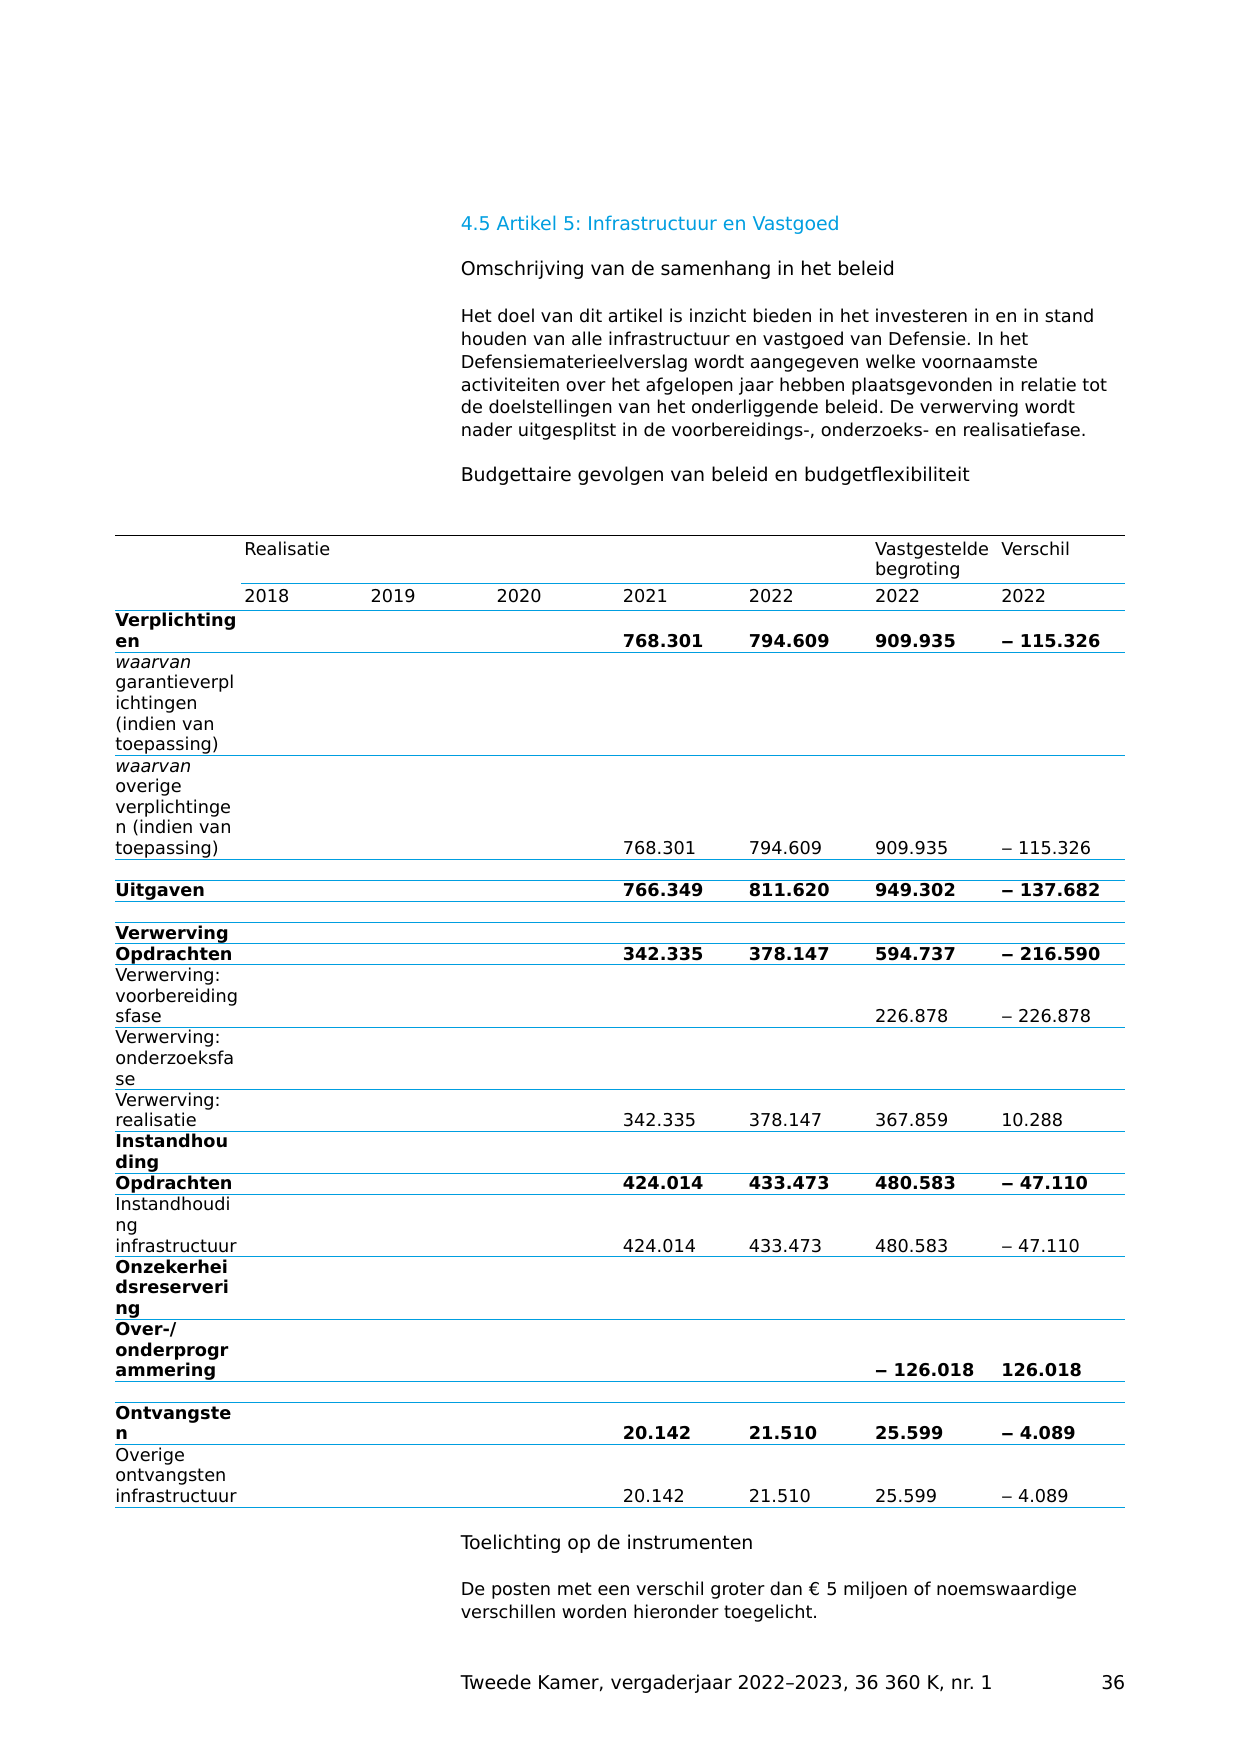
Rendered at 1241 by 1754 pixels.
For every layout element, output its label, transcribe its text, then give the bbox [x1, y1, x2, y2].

table_cell [241, 1403, 367, 1444]
table_cell 2022 [746, 584, 872, 609]
table_cell [494, 1090, 620, 1131]
table_cell [494, 902, 620, 922]
table_cell [115, 860, 241, 880]
table_cell [241, 1028, 367, 1089]
table_cell [872, 1382, 998, 1402]
table_cell [494, 756, 620, 859]
table_cell [368, 965, 493, 1027]
table_cell [368, 1320, 493, 1381]
table_cell 480.583 [872, 1195, 998, 1256]
table_cell [241, 944, 367, 964]
table_cell [872, 1028, 998, 1089]
table_cell Vastgestelde begroting [872, 536, 998, 583]
table_cell [494, 860, 620, 880]
table_cell [494, 1174, 620, 1194]
table_cell [368, 1174, 493, 1194]
table_cell [368, 611, 493, 651]
table_cell [998, 1382, 1125, 1402]
table_cell Instandhouding infrastructuur [115, 1195, 241, 1256]
table_cell [241, 923, 367, 943]
table_cell [872, 653, 998, 755]
table_cell ‒ 126.018 [872, 1320, 998, 1381]
table_cell [368, 1090, 493, 1131]
table_cell [872, 902, 998, 922]
table_cell Verwerving: onderzoeksfase [115, 1028, 241, 1089]
table_cell [746, 1382, 872, 1402]
table_cell [872, 1257, 998, 1319]
table_cell 20.142 [620, 1403, 746, 1444]
table_cell [620, 1257, 746, 1319]
table_cell Realisatie [241, 536, 872, 583]
table_cell [241, 1174, 367, 1194]
table_cell [998, 860, 1125, 880]
table_cell ‒ 47.110 [998, 1174, 1125, 1194]
table_cell [872, 923, 998, 943]
table_cell 342.335 [620, 1090, 746, 1131]
table_cell [494, 653, 620, 755]
table_cell [241, 1090, 367, 1131]
table_cell [620, 965, 746, 1027]
table_cell 794.609 [746, 756, 872, 859]
table_cell 909.935 [872, 756, 998, 859]
table_cell [494, 881, 620, 901]
table_cell Verwerving [115, 923, 241, 943]
table_cell Verwerving: voorbereidingsfase [115, 965, 241, 1027]
table_cell ‒ 137.682 [998, 881, 1125, 901]
table_cell [368, 1403, 493, 1444]
table_cell 2020 [494, 584, 620, 609]
table_cell [241, 611, 367, 651]
table_cell [998, 1132, 1125, 1173]
table_cell 2018 [241, 584, 367, 609]
table_cell 378.147 [746, 944, 872, 964]
table_cell 25.599 [872, 1403, 998, 1444]
table_cell [620, 1382, 746, 1402]
table_cell [746, 1028, 872, 1089]
table_cell 2021 [620, 584, 746, 609]
table_cell [241, 1257, 367, 1319]
table_cell [368, 1257, 493, 1319]
table_cell [368, 653, 493, 755]
table_cell Opdrachten [115, 1174, 241, 1194]
table_cell [998, 1257, 1125, 1319]
table_cell [494, 611, 620, 651]
table_cell ‒ 115.326 [998, 756, 1125, 859]
table_cell Verwerving: realisatie [115, 1090, 241, 1131]
table_cell ‒ 4.089 [998, 1403, 1125, 1444]
table_cell [241, 1382, 367, 1402]
table_cell [494, 1257, 620, 1319]
table_cell 949.302 [872, 881, 998, 901]
table_cell [494, 1403, 620, 1444]
table_cell 226.878 [872, 965, 998, 1027]
table_cell ‒ 226.878 [998, 965, 1125, 1027]
table_cell [872, 1132, 998, 1173]
table_cell 811.620 [746, 881, 872, 901]
table_cell Over-/ onderprogrammering [115, 1320, 241, 1381]
table_cell [620, 1320, 746, 1381]
table_cell 342.335 [620, 944, 746, 964]
table_cell 2022 [872, 584, 998, 609]
table_cell Opdrachten [115, 944, 241, 964]
table_cell 433.473 [746, 1174, 872, 1194]
table_cell 594.737 [872, 944, 998, 964]
table_cell [620, 860, 746, 880]
table_cell [241, 902, 367, 922]
table_cell [368, 1445, 493, 1506]
table_cell 768.301 [620, 756, 746, 859]
table_cell 2022 [998, 584, 1125, 609]
table_cell [368, 1195, 493, 1256]
table_cell [241, 1195, 367, 1256]
table_cell 10.288 [998, 1090, 1125, 1131]
table_cell 766.349 [620, 881, 746, 901]
table_cell [746, 653, 872, 755]
table_cell [746, 1132, 872, 1173]
table_cell [115, 1382, 241, 1402]
table_cell [620, 1132, 746, 1173]
table_cell [241, 965, 367, 1027]
table_cell [368, 1132, 493, 1173]
table_cell [620, 923, 746, 943]
table_cell 21.510 [746, 1403, 872, 1444]
table_cell [998, 653, 1125, 755]
table_cell ‒ 115.326 [998, 611, 1125, 651]
table_cell [620, 902, 746, 922]
table_cell Uitgaven [115, 881, 241, 901]
table_cell 480.583 [872, 1174, 998, 1194]
table_cell [494, 944, 620, 964]
table_cell [241, 1320, 367, 1381]
table_cell [620, 653, 746, 755]
table_cell [746, 1320, 872, 1381]
table_cell Onzekerheidsreservering [115, 1257, 241, 1319]
table_cell 768.301 [620, 611, 746, 651]
table_cell [368, 1028, 493, 1089]
table_cell [620, 1028, 746, 1089]
table_cell 2019 [368, 584, 493, 609]
table_cell [494, 1382, 620, 1402]
title 4.5 Artikel 5: Infrastructuur en Vastgoed [461, 213, 1125, 235]
table_cell 25.599 [872, 1445, 998, 1506]
table_cell 126.018 [998, 1320, 1125, 1381]
table_cell [115, 536, 241, 609]
table_cell 21.510 [746, 1445, 872, 1506]
table_cell [241, 860, 367, 880]
table_cell Ontvangsten [115, 1403, 241, 1444]
table_cell [368, 944, 493, 964]
table_cell [241, 756, 367, 859]
table_cell [368, 756, 493, 859]
table_cell [115, 902, 241, 922]
table_cell [746, 860, 872, 880]
table_cell [998, 1028, 1125, 1089]
table_cell [494, 965, 620, 1027]
table_cell [494, 1028, 620, 1089]
table_cell 378.147 [746, 1090, 872, 1131]
table_cell [494, 923, 620, 943]
table_cell [746, 923, 872, 943]
table_cell 909.935 [872, 611, 998, 651]
table_cell [368, 881, 493, 901]
table_cell Verschil [998, 536, 1125, 583]
table_cell [368, 923, 493, 943]
table_cell [746, 965, 872, 1027]
table_cell 424.014 [620, 1174, 746, 1194]
table_cell Overige ontvangsten infrastructuur [115, 1445, 241, 1506]
text De posten met een verschil groter dan € 5 miljoen of noemswaardige verschillen worden hieronder toegelicht. [461, 1577, 1125, 1623]
table_cell [494, 1445, 620, 1506]
table_cell [494, 1132, 620, 1173]
table_cell 794.609 [746, 611, 872, 651]
table_cell 20.142 [620, 1445, 746, 1506]
table_cell ‒ 47.110 [998, 1195, 1125, 1256]
table_cell Instandhouding [115, 1132, 241, 1173]
table_cell [872, 860, 998, 880]
table_cell waarvan garantieverplichtingen (indien van toepassing) [115, 653, 241, 755]
table_cell ‒ 216.590 [998, 944, 1125, 964]
table_cell [494, 1195, 620, 1256]
table_cell [241, 1445, 367, 1506]
table_cell [746, 1257, 872, 1319]
table_cell [241, 881, 367, 901]
table_cell [368, 860, 493, 880]
table_cell 424.014 [620, 1195, 746, 1256]
table_cell [368, 902, 493, 922]
table_cell [494, 1320, 620, 1381]
table_cell [746, 902, 872, 922]
table_cell ‒ 4.089 [998, 1445, 1125, 1506]
table_cell [998, 923, 1125, 943]
table_cell [241, 1132, 367, 1173]
table_header Tabel 15 Budgettaire gevolgen van beleidsartikel 5 (bedragen x € 1.000) [115, 510, 1125, 535]
title Omschrijving van de samenhang in het beleid [461, 258, 1125, 280]
table_cell waarvan overige verplichtingen (indien van toepassing) [115, 756, 241, 859]
table_cell [241, 653, 367, 755]
table_cell 367.859 [872, 1090, 998, 1131]
title Budgettaire gevolgen van beleid en budgetflexibiliteit [461, 464, 1125, 486]
table_cell [998, 902, 1125, 922]
table_cell [368, 1382, 493, 1402]
title Toelichting op de instrumenten [461, 1532, 1125, 1554]
table_cell Verplichtingen [115, 611, 241, 651]
table_cell 433.473 [746, 1195, 872, 1256]
text Het doel van dit artikel is inzicht bieden in het investeren in en in stand houden van alle infrastructuur en vastgoed van Defensie. In het Defensiematerieelverslag wordt aangegeven welke voornaamste activiteiten over het afgelopen jaar hebben plaatsgevonden in relatie tot de doelstellingen van het onderliggende beleid. De verwerving wordt nader uitgesplitst in de voorbereidings-, onderzoeks- en realisatiefase. [461, 304, 1125, 441]
